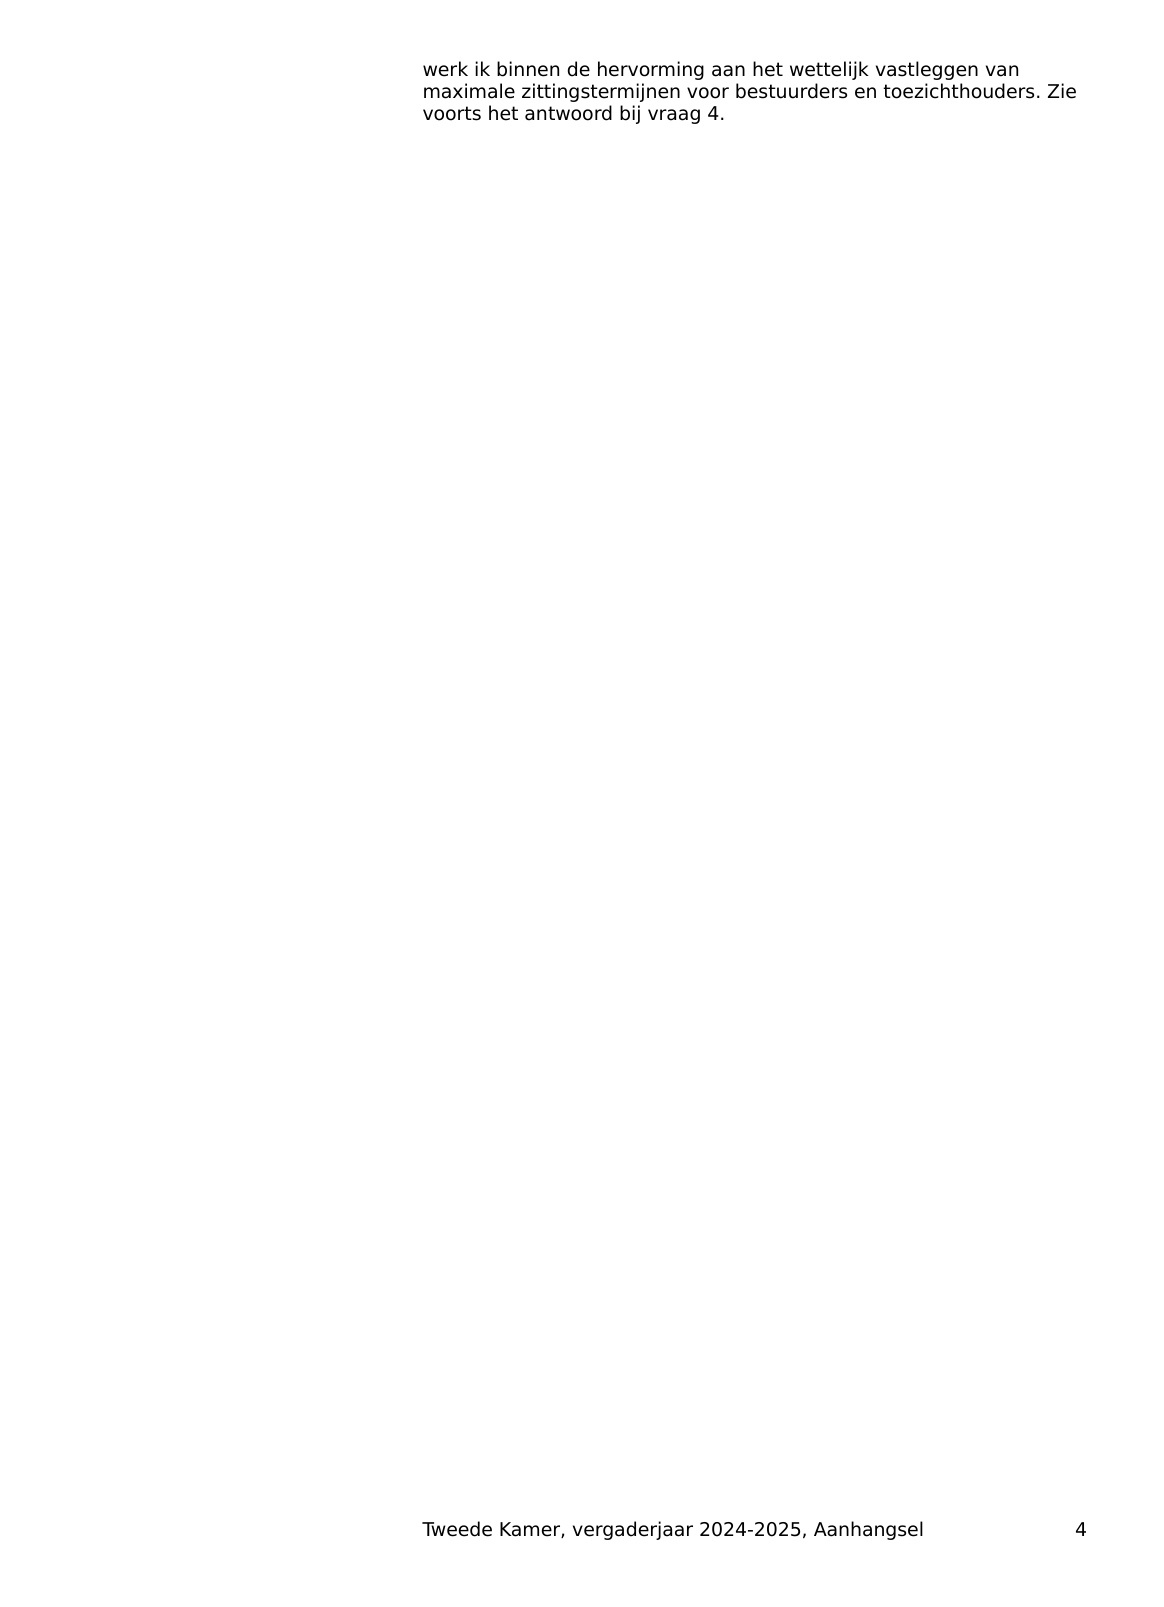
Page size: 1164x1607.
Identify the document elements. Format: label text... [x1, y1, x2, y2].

text werk ik binnen de hervorming aan het wettelijk vastleggen van maximale zittingstermijnen voor bestuurders en toezichthouders. Zie voorts het antwoord bij vraag 4. [422, 59, 1087, 125]
